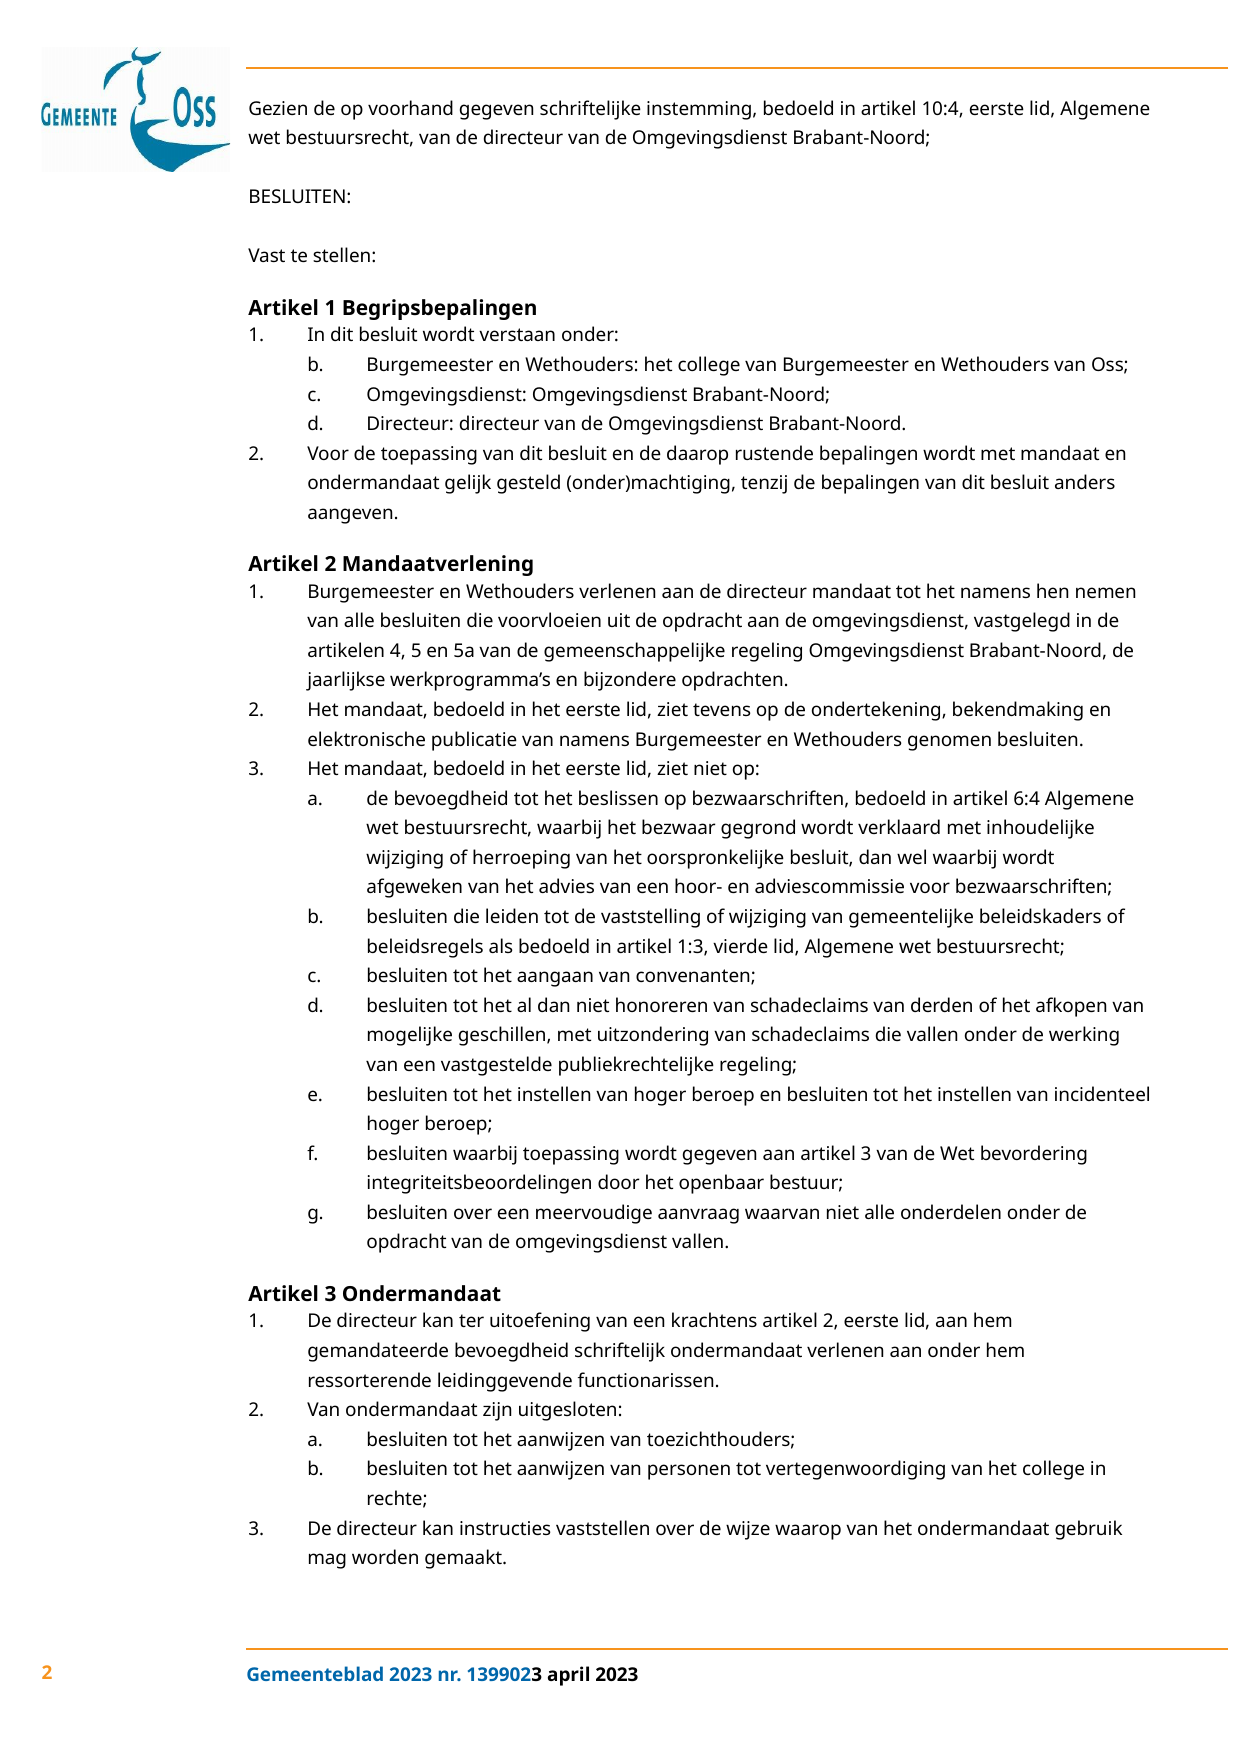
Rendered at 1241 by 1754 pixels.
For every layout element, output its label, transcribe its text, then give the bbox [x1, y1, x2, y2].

list Het mandaat, bedoeld in het eerste lid, ziet tevens op de ondertekening, bekendmaking en elektronische publicatie van namens Burgemeester en Wethouders genomen besluiten. [248, 696, 1152, 752]
list Voor de toepassing van dit besluit en de daarop rustende bepalingen wordt met mandaat en ondermandaat gelijk gesteld (onder)machtiging, tenzij de bepalingen van dit besluit anders aangeven. [248, 440, 1152, 525]
list In dit besluit wordt verstaan onder: [248, 322, 1152, 347]
list De directeur kan instructies vaststellen over de wijze waarop van het ondermandaat gebruik mag worden gemaakt. [248, 1515, 1152, 1570]
text Artikel 1 Begripsbepalingen [248, 293, 1152, 322]
list Burgemeester en Wethouders: het college van Burgemeester en Wethouders van Oss; [307, 351, 1152, 377]
list Het mandaat, bedoeld in het eerste lid, ziet niet op: [248, 755, 1152, 781]
list besluiten tot het instellen van hoger beroep en besluiten tot het instellen van incidenteel hoger beroep; [307, 1081, 1152, 1136]
list besluiten tot het aanwijzen van toezichthouders; [307, 1426, 1152, 1452]
list besluiten tot het al dan niet honoreren van schadeclaims van derden of het afkopen van mogelijke geschillen, met uitzondering van schadeclaims die vallen onder de werking van een vastgestelde publiekrechtelijke regeling; [307, 992, 1152, 1077]
list Directeur: directeur van de Omgevingsdienst Brabant-Noord. [307, 410, 1152, 436]
list de bevoegdheid tot het beslissen op bezwaarschriften, bedoeld in artikel 6:4 Algemene wet bestuursrecht, waarbij het bezwaar gegrond wordt verklaard met inhoudelijke wijziging of herroeping van het oorspronkelijke besluit, dan wel waarbij wordt afgeweken van het advies van een hoor- en adviescommissie voor bezwaarschriften; [307, 785, 1152, 899]
text Artikel 3 Ondermandaat [248, 1279, 1152, 1308]
text BESLUITEN: [248, 183, 1152, 209]
list Van ondermandaat zijn uitgesloten: [248, 1396, 1152, 1422]
list besluiten tot het aangaan van convenanten; [307, 962, 1152, 988]
list besluiten over een meervoudige aanvraag waarvan niet alle onderdelen onder de opdracht van de omgevingsdienst vallen. [307, 1199, 1152, 1254]
list besluiten tot het aanwijzen van personen tot vertegenwoordiging van het college in rechte; [307, 1456, 1152, 1511]
list besluiten waarbij toepassing wordt gegeven aan artikel 3 van de Wet bevordering integriteitsbeoordelingen door het openbaar bestuur; [307, 1140, 1152, 1195]
list De directeur kan ter uitoefening van een krachtens artikel 2, eerste lid, aan hem gemandateerde bevoegdheid schriftelijk ondermandaat verlenen aan onder hem ressorterende leidinggevende functionarissen. [248, 1308, 1152, 1392]
list Omgevingsdienst: Omgevingsdienst Brabant-Noord; [307, 381, 1152, 406]
text Gezien de op voorhand gegeven schriftelijke instemming, bedoeld in artikel 10:4, eerste lid, Algemene wet bestuursrecht, van de directeur van de Omgevingsdienst Brabant-Noord; [248, 95, 1152, 150]
text Vast te stellen: [248, 243, 1152, 268]
list Burgemeester en Wethouders verlenen aan de directeur mandaat tot het namens hen nemen van alle besluiten die voorvloeien uit de opdracht aan de omgevingsdienst, vastgelegd in de artikelen 4, 5 en 5a van de gemeenschappelijke regeling Omgevingsdienst Brabant-Noord, de jaarlijkse werkprogramma’s en bijzondere opdrachten. [248, 578, 1152, 692]
text Artikel 2 Mandaatverlening [248, 549, 1152, 578]
picture [41, 47, 231, 172]
list besluiten die leiden tot de vaststelling of wijziging van gemeentelijke beleidskaders of beleidsregels als bedoeld in artikel 1:3, vierde lid, Algemene wet bestuursrecht; [307, 903, 1152, 959]
